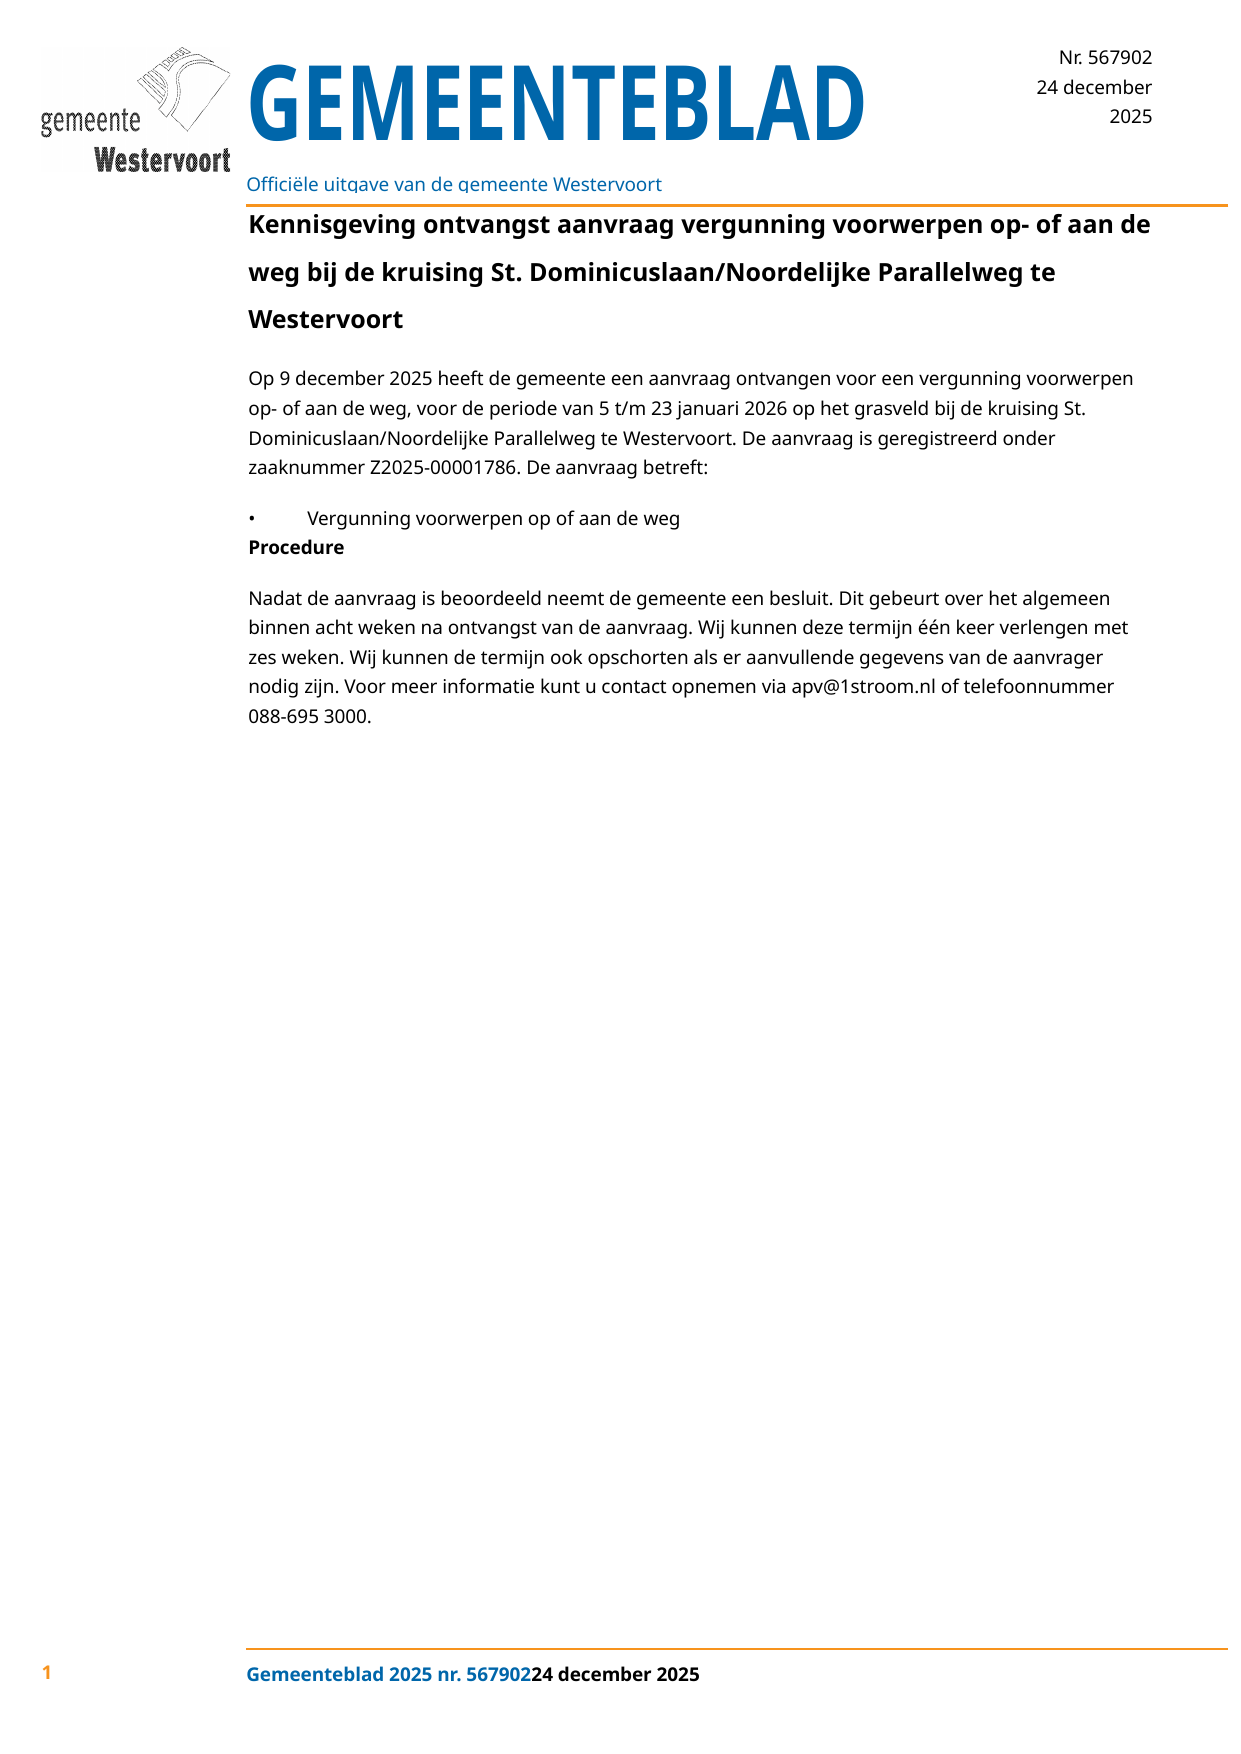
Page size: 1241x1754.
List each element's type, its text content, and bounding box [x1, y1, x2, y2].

text Kennisgeving ontvangst aanvraag vergunning voorwerpen op- of aan de weg bij de kruising St. Dominicuslaan/Noordelijke Parallelweg te Westervoort [248, 207, 1152, 336]
text Procedure [248, 534, 1152, 560]
picture [41, 47, 231, 172]
text Op 9 december 2025 heeft de gemeente een aanvraag ontvangen voor een vergunning voorwerpen op- of aan de weg, voor de periode van 5 t/m 23 januari 2026 op het grasveld bij de kruising St. Dominicuslaan/Noordelijke Parallelweg te Westervoort. De aanvraag is geregistreerd onder zaaknummer Z2025-00001786. De aanvraag betreft: [248, 366, 1152, 480]
list Vergunning voorwerpen op of aan de weg [248, 505, 1152, 530]
text Nadat de aanvraag is beoordeeld neemt de gemeente een besluit. Dit gebeurt over het algemeen binnen acht weken na ontvangst van de aanvraag. Wij kunnen deze termijn één keer verlengen met zes weken. Wij kunnen de termijn ook opschorten als er aanvullende gegevens van de aanvrager nodig zijn. Voor meer informatie kunt u contact opnemen via apv@1stroom.nl of telefoonnummer 088-695 3000. [248, 585, 1152, 729]
